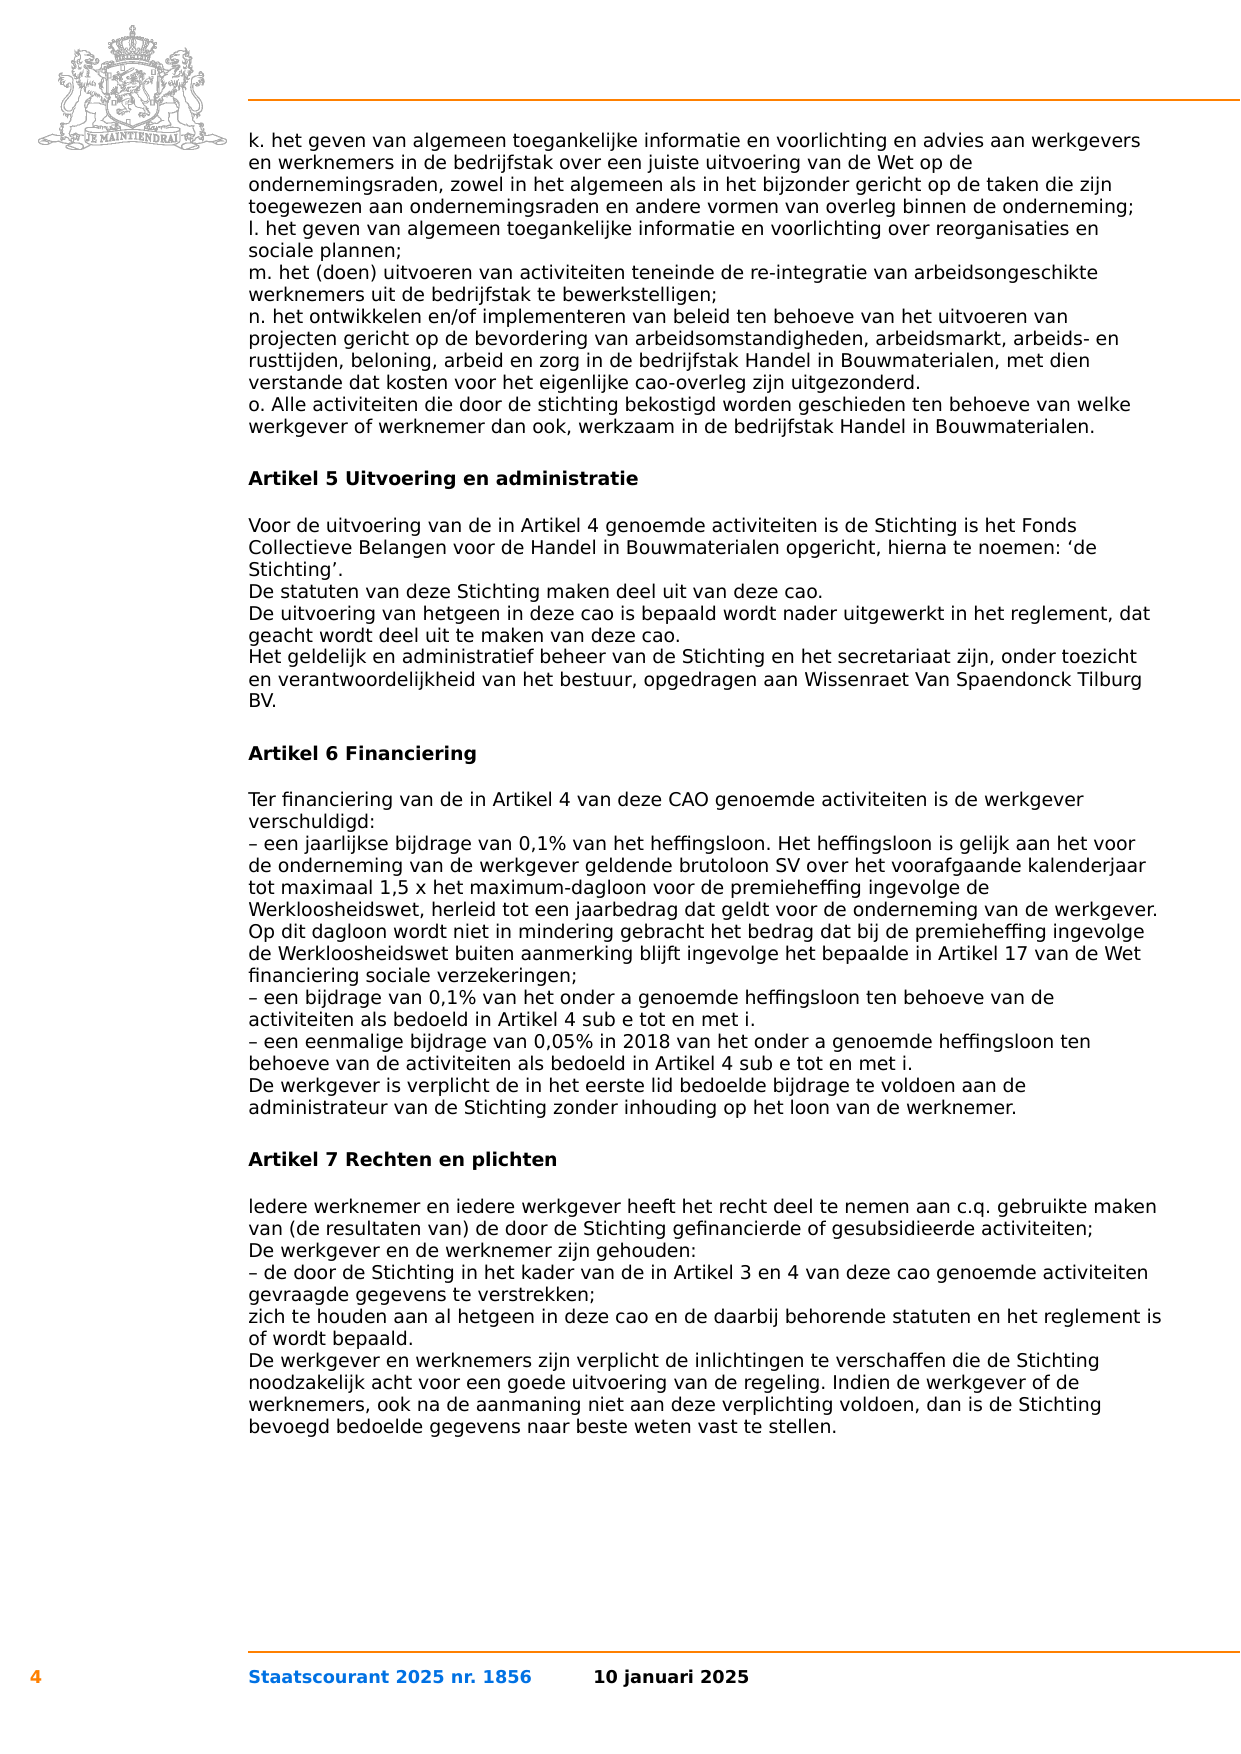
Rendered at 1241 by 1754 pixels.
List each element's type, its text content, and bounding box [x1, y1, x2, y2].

text – een jaarlijkse bijdrage van 0,1% van het heffingsloon. Het heffingsloon is gelijk aan het voor de onderneming van de werkgever geldende brutoloon SV over het voorafgaande kalenderjaar tot maximaal 1,5 x het maximum-dagloon voor de premieheffing ingevolge de Werkloosheidswet, herleid tot een jaarbedrag dat geldt voor de onderneming van de werkgever. Op dit dagloon wordt niet in mindering gebracht het bedrag dat bij de premieheffing ingevolge de Werkloosheidswet buiten aanmerking blijft ingevolge het bepaalde in Artikel 17 van de Wet financiering sociale verzekeringen; [248, 833, 1163, 987]
text – de door de Stichting in het kader van de in Artikel 3 en 4 van deze cao genoemde activiteiten gevraagde gegevens te verstrekken; [248, 1262, 1163, 1306]
text ledere werknemer en iedere werkgever heeft het recht deel te nemen aan c.q. gebruikte maken van (de resultaten van) de door de Stichting gefinancierde of gesubsidieerde activiteiten; [248, 1196, 1163, 1240]
picture [38, 25, 227, 150]
text De werkgever is verplicht de in het eerste lid bedoelde bijdrage te voldoen aan de administrateur van de Stichting zonder inhouding op het loon van de werknemer. [248, 1075, 1163, 1119]
text De werkgever en werknemers zijn verplicht de inlichtingen te verschaffen die de Stichting noodzakelijk acht voor een goede uitvoering van de regeling. Indien de werkgever of de werknemers, ook na de aanmaning niet aan deze verplichting voldoen, dan is de Stichting bevoegd bedoelde gegevens naar beste weten vast te stellen. [248, 1350, 1163, 1438]
subtitle Artikel 5 Uitvoering en administratie [248, 468, 1163, 489]
text n. het ontwikkelen en/of implementeren van beleid ten behoeve van het uitvoeren van projecten gericht op de bevordering van arbeidsomstandigheden, arbeidsmarkt, arbeids- en rusttijden, beloning, arbeid en zorg in de bedrijfstak Handel in Bouwmaterialen, met dien verstande dat kosten voor het eigenlijke cao-overleg zijn uitgezonderd. [248, 306, 1163, 394]
text m. het (doen) uitvoeren van activiteiten teneinde de re-integratie van arbeidsongeschikte werknemers uit de bedrijfstak te bewerkstelligen; [248, 262, 1163, 306]
subtitle Artikel 7 Rechten en plichten [248, 1149, 1163, 1171]
text o. Alle activiteiten die door de stichting bekostigd worden geschieden ten behoeve van welke werkgever of werknemer dan ook, werkzaam in de bedrijfstak Handel in Bouwmaterialen. [248, 394, 1163, 438]
text Het geldelijk en administratief beheer van de Stichting en het secretariaat zijn, onder toezicht en verantwoordelijkheid van het bestuur, opgedragen aan Wissenraet Van Spaendonck Tilburg BV. [248, 646, 1163, 712]
text k. het geven van algemeen toegankelijke informatie en voorlichting en advies aan werkgevers en werknemers in de bedrijfstak over een juiste uitvoering van de Wet op de ondernemingsraden, zowel in het algemeen als in het bijzonder gericht op de taken die zijn toegewezen aan ondernemingsraden en andere vormen van overleg binnen de onderneming; [248, 130, 1163, 218]
text De statuten van deze Stichting maken deel uit van deze cao. [248, 581, 1163, 602]
text De werkgever en de werknemer zijn gehouden: [248, 1240, 1163, 1262]
text zich te houden aan al hetgeen in deze cao en de daarbij behorende statuten en het reglement is of wordt bepaald. [248, 1306, 1163, 1350]
text l. het geven van algemeen toegankelijke informatie en voorlichting over reorganisaties en sociale plannen; [248, 218, 1163, 262]
text – een eenmalige bijdrage van 0,05% in 2018 van het onder a genoemde heffingsloon ten behoeve van de activiteiten als bedoeld in Artikel 4 sub e tot en met i. [248, 1031, 1163, 1075]
text Ter financiering van de in Artikel 4 van deze CAO genoemde activiteiten is de werkgever verschuldigd: [248, 789, 1163, 833]
text – een bijdrage van 0,1% van het onder a genoemde heffingsloon ten behoeve van de activiteiten als bedoeld in Artikel 4 sub e tot en met i. [248, 987, 1163, 1031]
text De uitvoering van hetgeen in deze cao is bepaald wordt nader uitgewerkt in het reglement, dat geacht wordt deel uit te maken van deze cao. [248, 602, 1163, 646]
text Voor de uitvoering van de in Artikel 4 genoemde activiteiten is de Stichting is het Fonds Collectieve Belangen voor de Handel in Bouwmaterialen opgericht, hierna te noemen: ‘de Stichting’. [248, 514, 1163, 581]
subtitle Artikel 6 Financiering [248, 742, 1163, 764]
